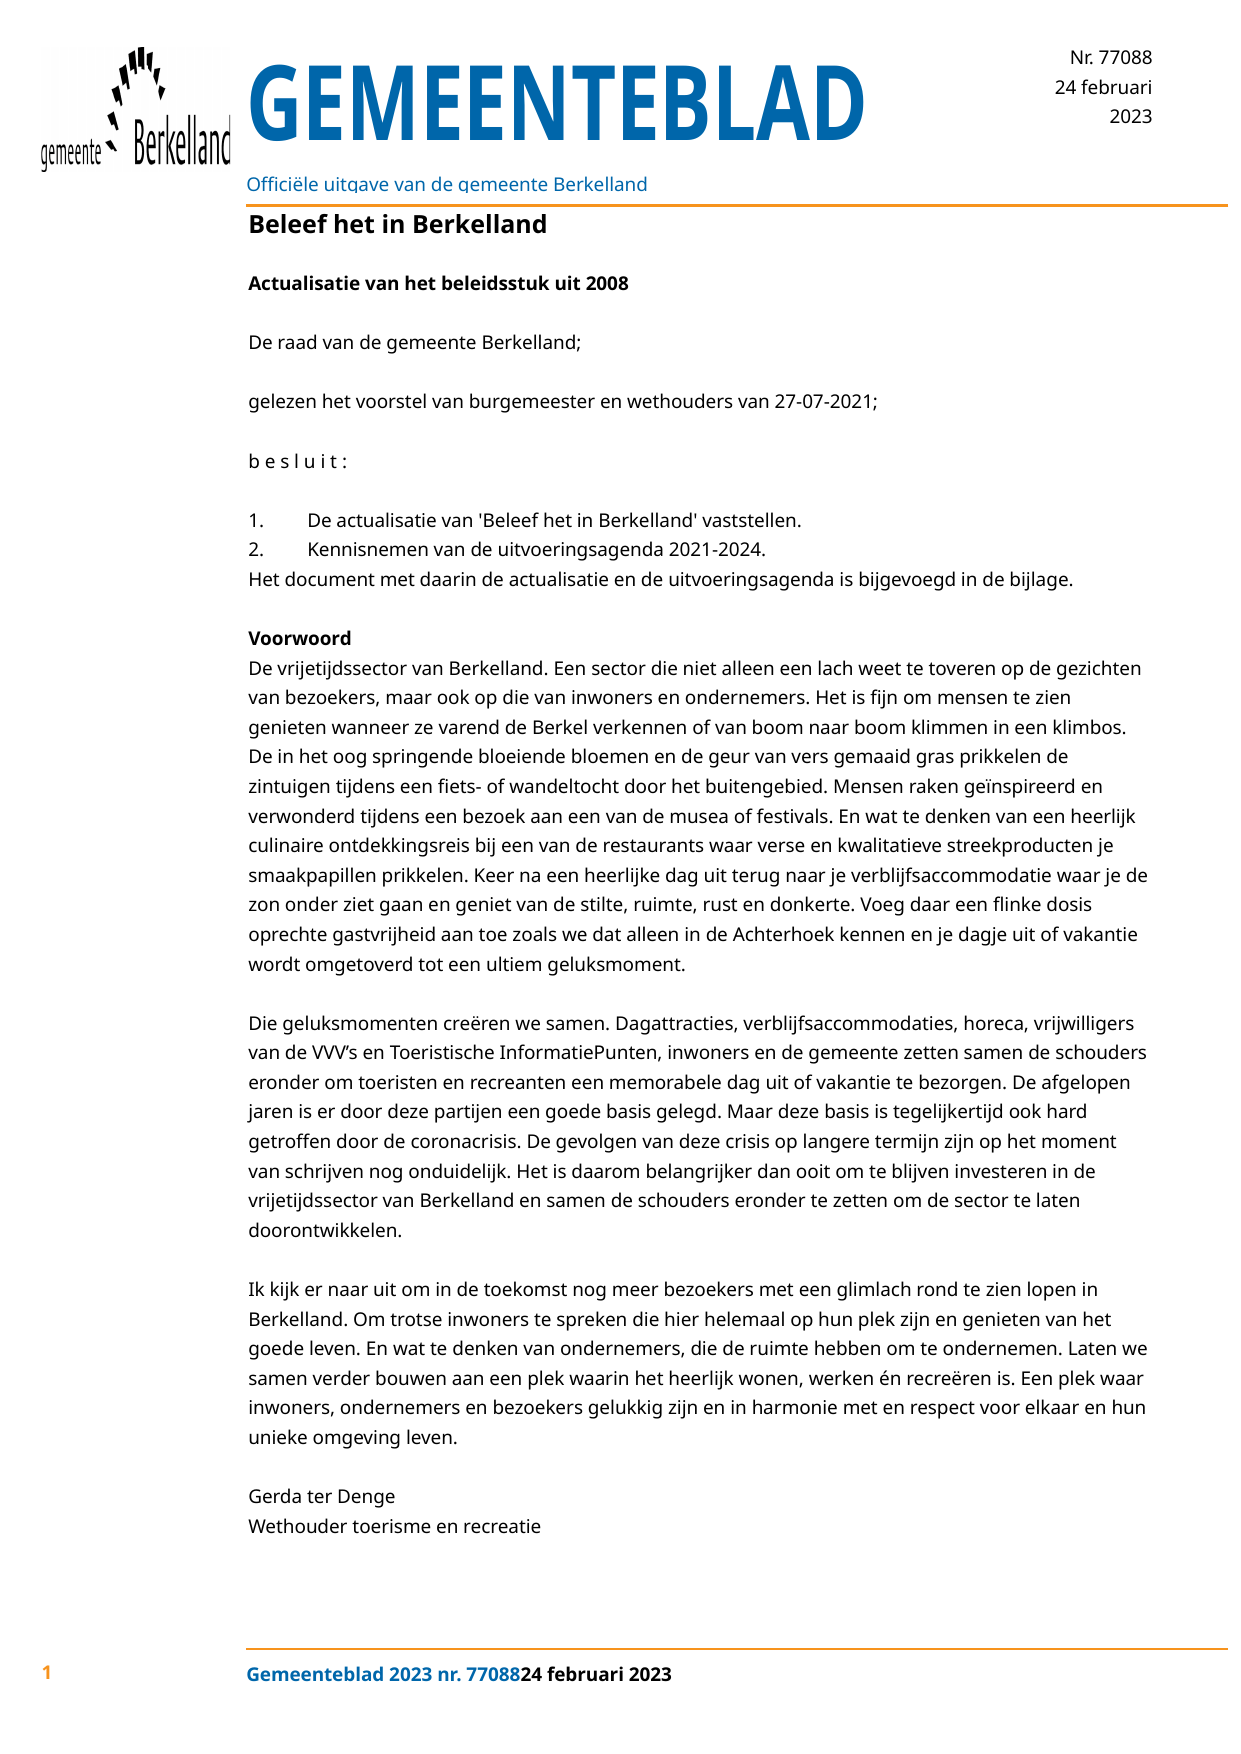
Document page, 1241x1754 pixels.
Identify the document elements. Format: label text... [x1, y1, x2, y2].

text Beleef het in Berkelland [248, 207, 1152, 241]
text gelezen het voorstel van burgemeester en wethouders van 27-07-2021; [248, 389, 1152, 414]
text Ik kijk er naar uit om in de toekomst nog meer bezoekers met een glimlach rond te zien lopen in Berkelland. Om trotse inwoners te spreken die hier helemaal op hun plek zijn en genieten van het goede leven. En wat te denken van ondernemers, die de ruimte hebben om te ondernemen. Laten we samen verder bouwen aan een plek waarin het heerlijk wonen, werken én recreëren is. Een plek waar inwoners, ondernemers en bezoekers gelukkig zijn en in harmonie met en respect voor elkaar en hun unieke omgeving leven. [248, 1276, 1152, 1450]
text b e s l u i t : [248, 448, 1152, 473]
picture [41, 47, 231, 172]
text Actualisatie van het beleidsstuk uit 2008 [248, 270, 1152, 296]
text Gerda ter Denge [248, 1483, 1152, 1509]
text De vrijetijdssector van Berkelland. Een sector die niet alleen een lach weet te toveren op de gezichten van bezoekers, maar ook op die van inwoners en ondernemers. Het is fijn om mensen te zien genieten wanneer ze varend de Berkel verkennen of van boom naar boom klimmen in een klimbos. De in het oog springende bloeiende bloemen en de geur van vers gemaaid gras prikkelen de zintuigen tijdens een fiets- of wandeltocht door het buitengebied. Mensen raken geïnspireerd en verwonderd tijdens een bezoek aan een van de musea of festivals. En wat te denken van een heerlijk culinaire ontdekkingsreis bij een van de restaurants waar verse en kwalitatieve streekproducten je smaakpapillen prikkelen. Keer na een heerlijke dag uit terug naar je verblijfsaccommodatie waar je de zon onder ziet gaan en geniet van de stilte, ruimte, rust en donkerte. Voeg daar een flinke dosis oprechte gastvrijheid aan toe zoals we dat alleen in de Achterhoek kennen en je dagje uit of vakantie wordt omgetoverd tot een ultiem geluksmoment. [248, 655, 1152, 976]
text Voorwoord [248, 625, 1152, 651]
text De raad van de gemeente Berkelland; [248, 329, 1152, 355]
text Die geluksmomenten creëren we samen. Dagattracties, verblijfsaccommodaties, horeca, vrijwilligers van de VVV’s en Toeristische InformatiePunten, inwoners en de gemeente zetten samen de schouders eronder om toeristen en recreanten een memorabele dag uit of vakantie te bezorgen. De afgelopen jaren is er door deze partijen een goede basis gelegd. Maar deze basis is tegelijkertijd ook hard getroffen door de coronacrisis. De gevolgen van deze crisis op langere termijn zijn op het moment van schrijven nog onduidelijk. Het is daarom belangrijker dan ooit om te blijven investeren in de vrijetijdssector van Berkelland en samen de schouders eronder te zetten om de sector te laten doorontwikkelen. [248, 1010, 1152, 1243]
list De actualisatie van 'Beleef het in Berkelland' vaststellen. [248, 507, 1152, 533]
list Kennisnemen van de uitvoeringsagenda 2021-2024. [248, 537, 1152, 562]
text Wethouder toerisme en recreatie [248, 1513, 1152, 1538]
text Het document met daarin de actualisatie en de uitvoeringsagenda is bijgevoegd in de bijlage. [248, 566, 1152, 592]
